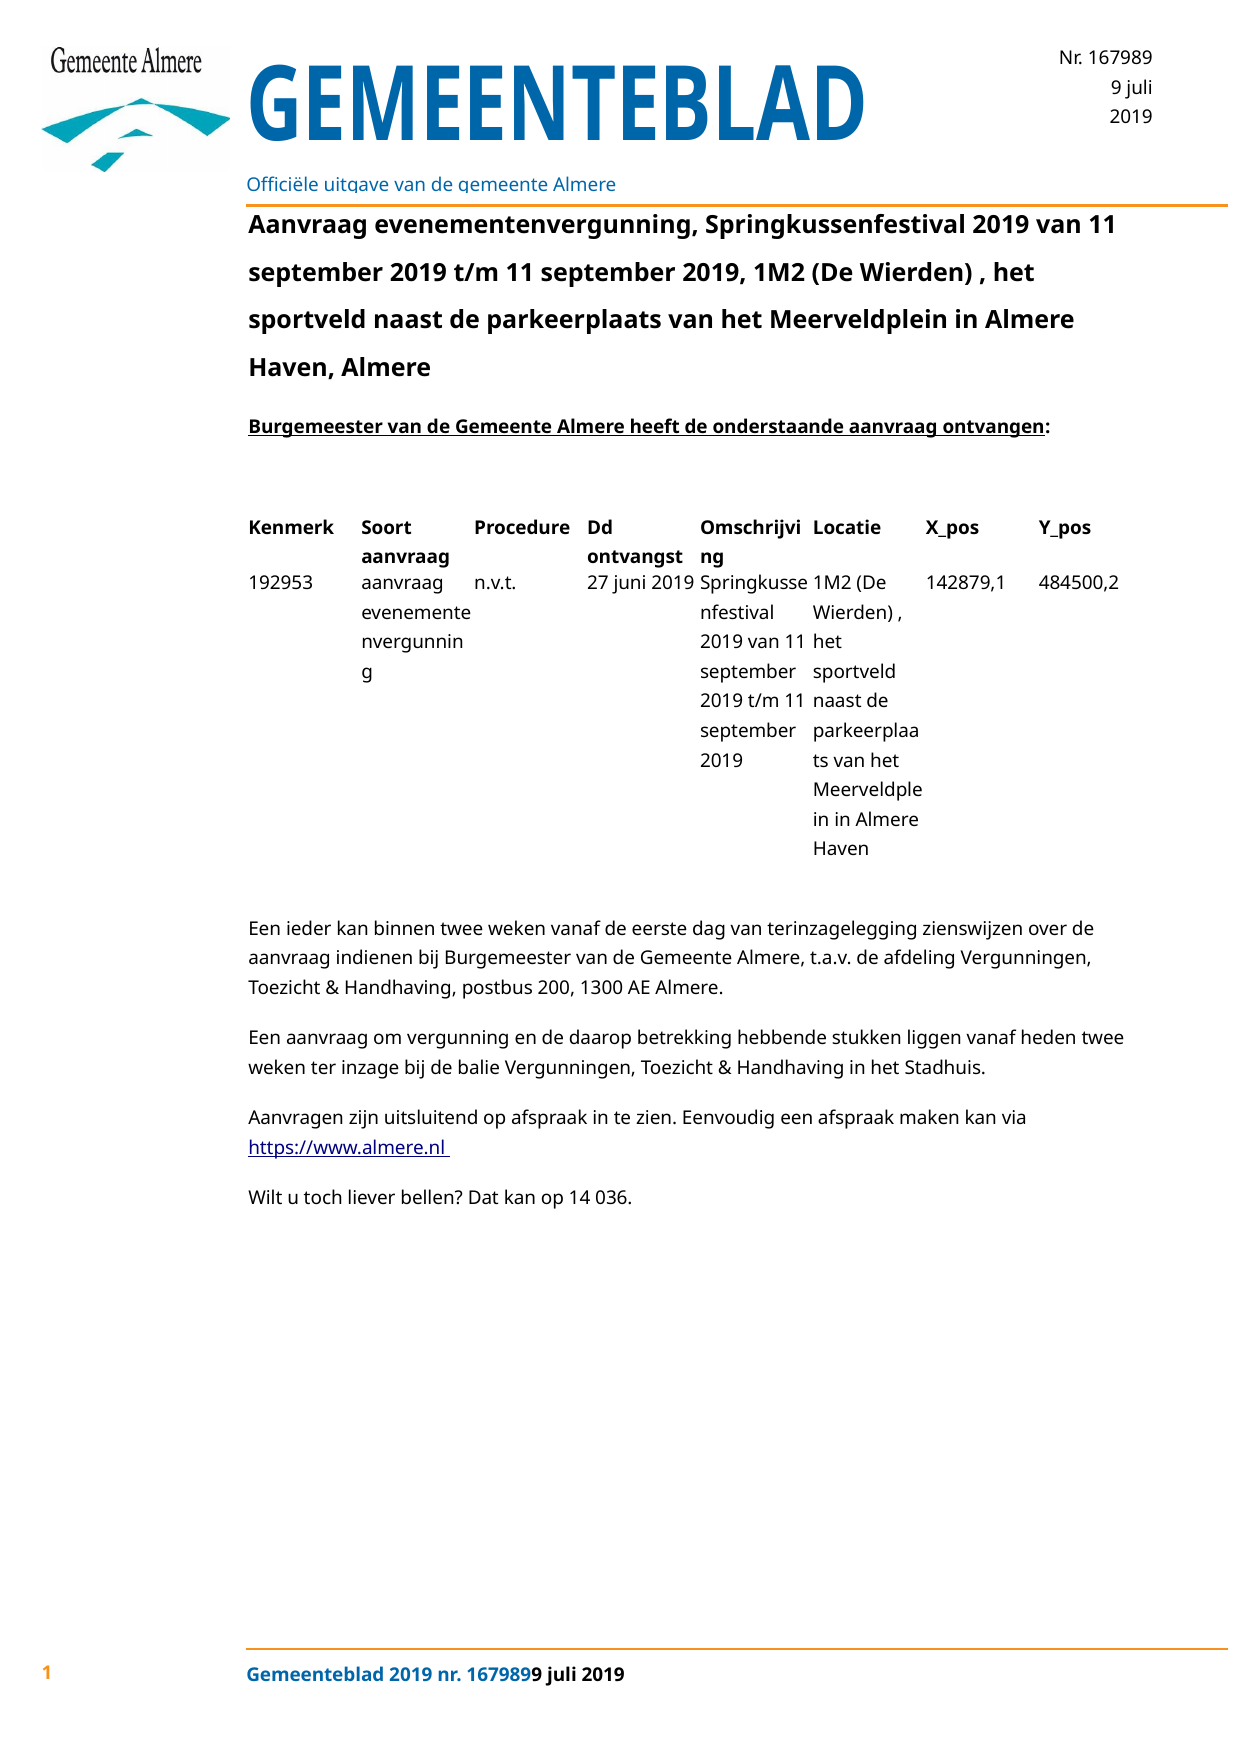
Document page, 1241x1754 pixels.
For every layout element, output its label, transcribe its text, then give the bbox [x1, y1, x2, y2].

table_header Omschrijving [700, 514, 813, 569]
table_cell 27 juni 2019 [587, 569, 700, 861]
text Aanvragen zijn uitsluitend op afspraak in te zien. Eenvoudig een afspraak maken kan via https://www.almere.nl [248, 1104, 1152, 1160]
table_cell Springkussenfestival 2019 van 11 september 2019 t/m 11 september 2019 [700, 569, 813, 861]
table_cell n.v.t. [474, 569, 587, 861]
table_header Procedure [474, 514, 587, 569]
table_header Kenmerk [248, 514, 361, 569]
table_cell 142879,1 [926, 569, 1038, 861]
text Burgemeester van de Gemeente Almere heeft de onderstaande aanvraag ontvangen: [248, 413, 1152, 439]
table_header Y_pos [1039, 514, 1152, 569]
text Een aanvraag om vergunning en de daarop betrekking hebbende stukken liggen vanaf heden twee weken ter inzage bij de balie Vergunningen, Toezicht & Handhaving in het Stadhuis. [248, 1024, 1152, 1080]
text Wilt u toch liever bellen? Dat kan op 14 036. [248, 1184, 1152, 1210]
table_cell 192953 [248, 569, 361, 861]
text Aanvraag evenementenvergunning, Springkussenfestival 2019 van 11 september 2019 t/m 11 september 2019, 1M2 (De Wierden) , het sportveld naast de parkeerplaats van het Meerveldplein in Almere Haven, Almere [248, 207, 1152, 384]
table_header X_pos [926, 514, 1038, 569]
table_header Soort aanvraag [361, 514, 474, 569]
table_cell aanvraag evenementenvergunning [361, 569, 474, 861]
table_cell 484500,2 [1039, 569, 1152, 861]
table_header Dd ontvangst [587, 514, 700, 569]
picture [41, 47, 231, 172]
text Een ieder kan binnen twee weken vanaf de eerste dag van terinzagelegging zienswijzen over de aanvraag indienen bij Burgemeester van de Gemeente Almere, t.a.v. de afdeling Vergunningen, Toezicht & Handhaving, postbus 200, 1300 AE Almere. [248, 915, 1152, 1000]
table_header Locatie [813, 514, 926, 569]
table_cell 1M2 (De Wierden) , het sportveld naast de parkeerplaats van het Meerveldplein in Almere Haven [813, 569, 926, 861]
